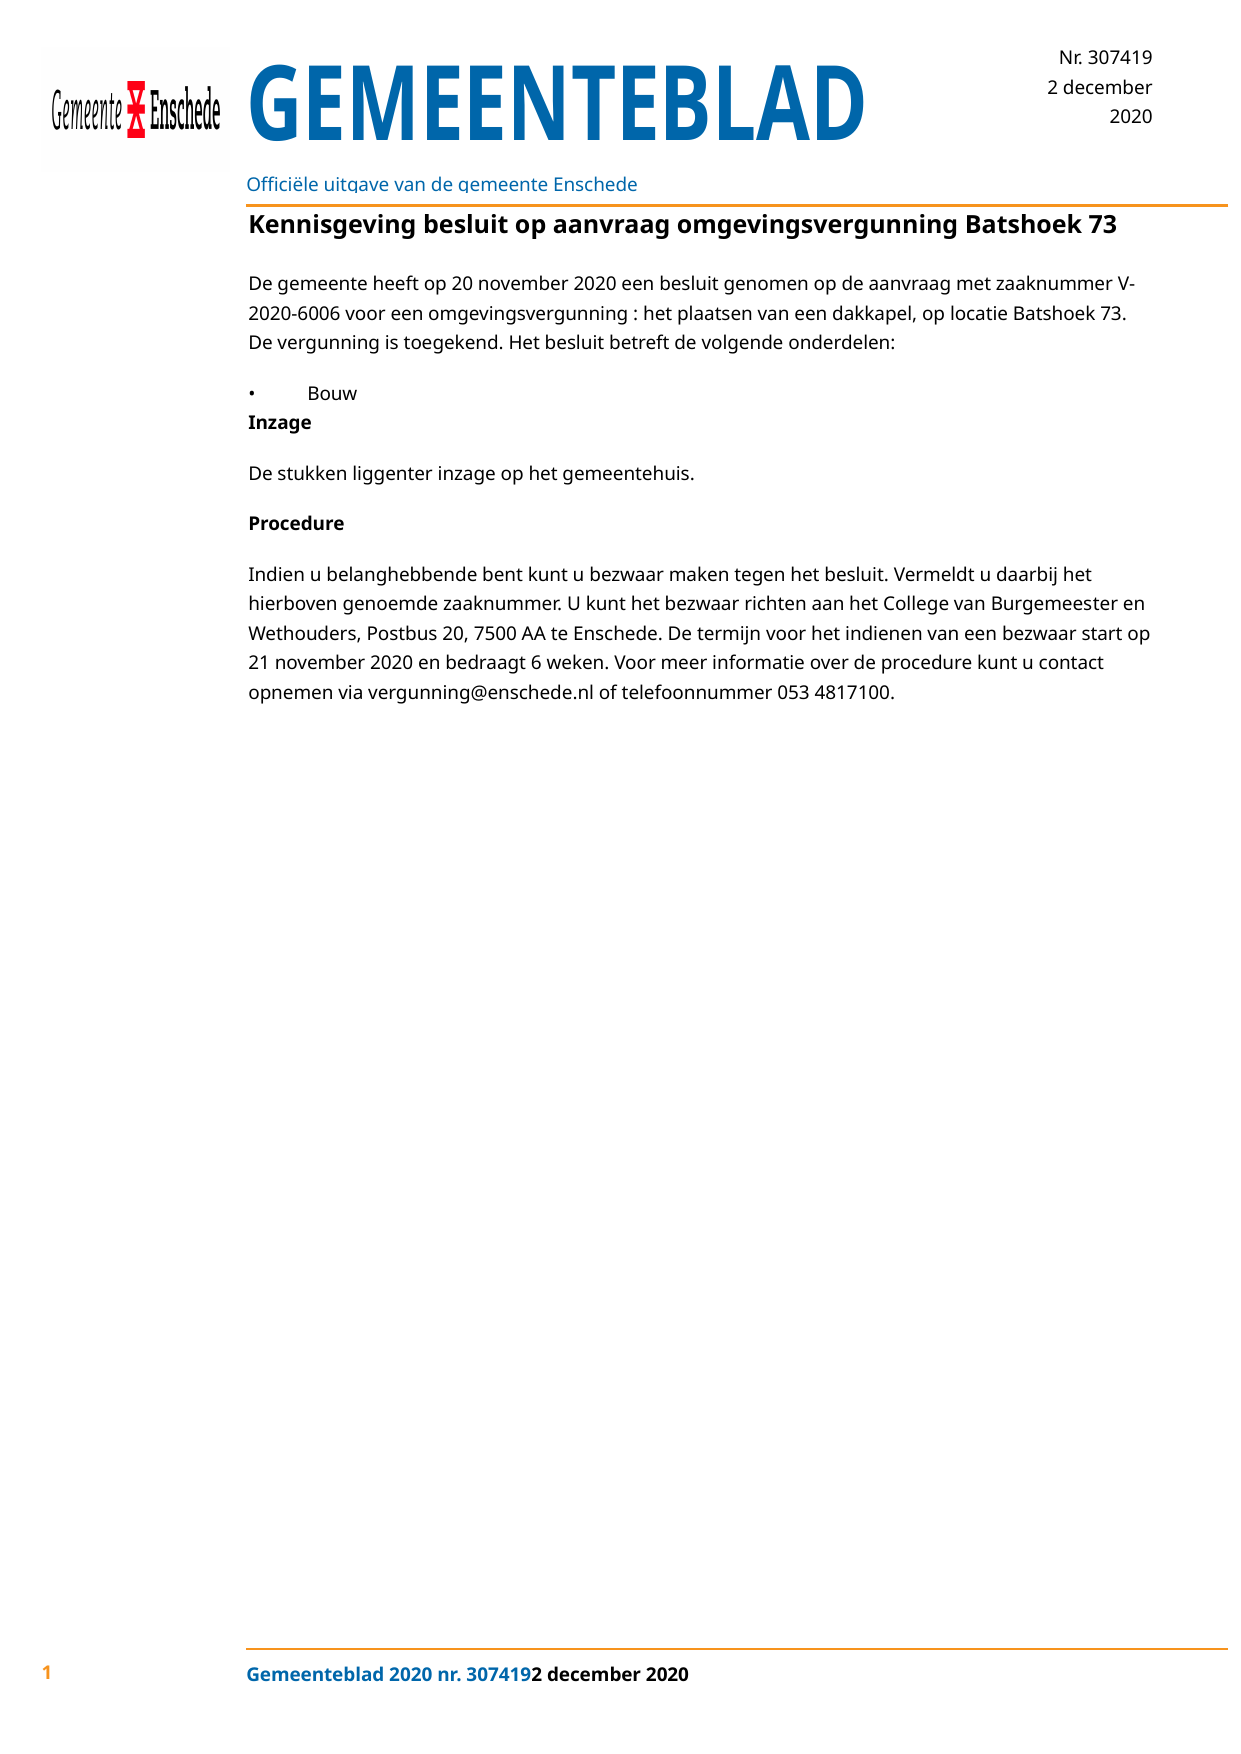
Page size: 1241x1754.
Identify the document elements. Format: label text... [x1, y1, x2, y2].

text Indien u belanghebbende bent kunt u bezwaar maken tegen het besluit. Vermeldt u daarbij het hierboven genoemde zaaknummer. U kunt het bezwaar richten aan het College van Burgemees­ter en Wethouders, Postbus 20, 7500 AA te Enschede. De termijn voor het indienen van een bezwaar start op 21 november 2020 en bedraagt 6 weken. Voor meer informatie over de procedure kunt u contact opnemen via vergunning@enschede.nl of telefoonnummer 053 4817100. [248, 561, 1152, 705]
text Inzage [248, 409, 1152, 435]
text De stukken liggenter inzage op het gemeentehuis. [248, 460, 1152, 486]
picture [41, 47, 231, 172]
text Procedure [248, 510, 1152, 536]
list Bouw [248, 380, 1152, 406]
text De gemeente heeft op 20 november 2020 een besluit genomen op de aanvraag met zaaknummer V-2020-6006 voor een omgevingsvergunning : het plaatsen van een dakkapel, op locatie Batshoek 73. De vergunning is toegekend. Het besluit betreft de volgende onderdelen: [248, 270, 1152, 355]
text Kennisgeving besluit op aanvraag omgevingsvergunning Batshoek 73 [248, 207, 1152, 241]
